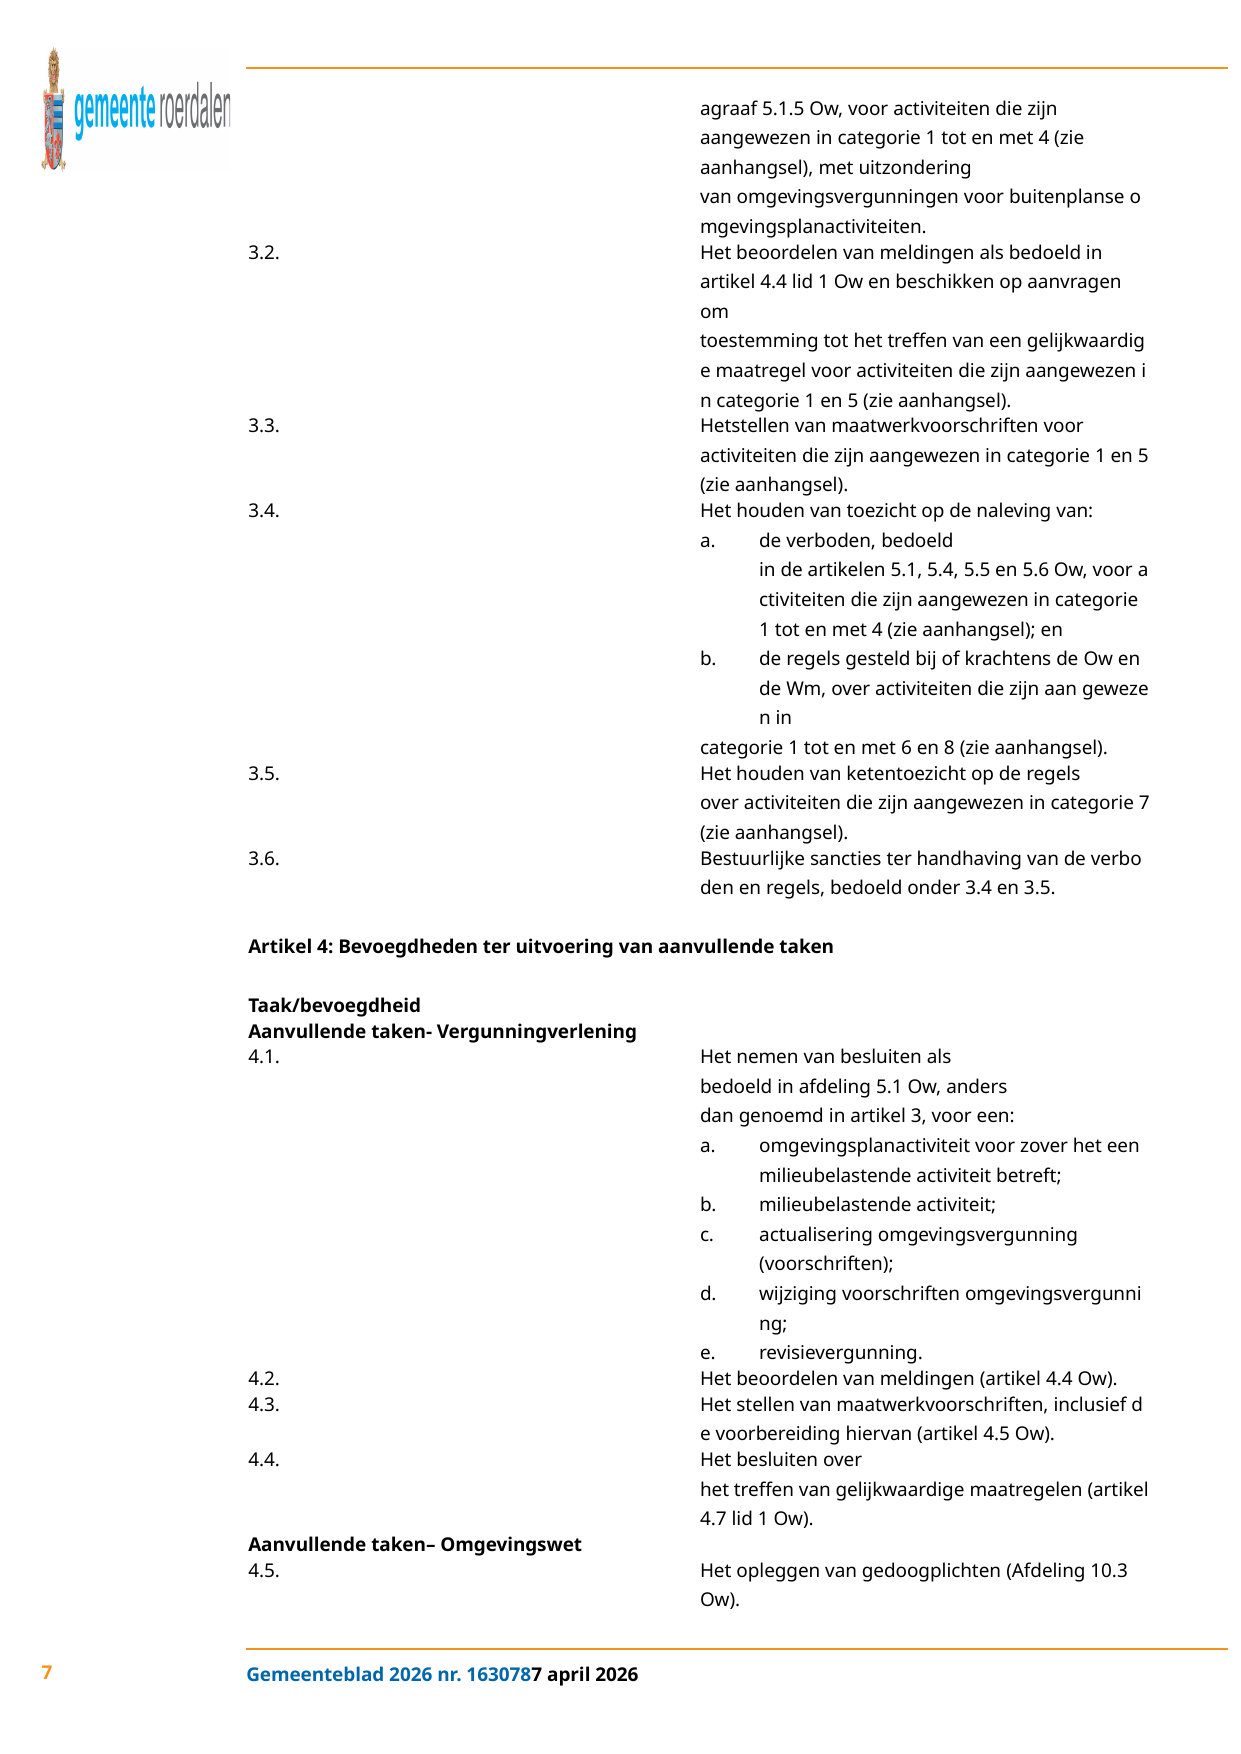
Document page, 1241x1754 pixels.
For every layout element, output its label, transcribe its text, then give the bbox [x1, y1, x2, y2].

table_cell Het houden van toezicht op de naleving van: de verboden, bedoeld in de artikelen 5.1, 5.4, 5.5 en 5.6 Ow, voor activiteiten die zijn aangewezen in categorie 1 tot en met 4 (zie aanhangsel); en de regels gesteld bij of krachtens de Ow en de Wm, over activiteiten die zijn aan gewezen in categorie 1 tot en met 6 en 8 (zie aanhangsel). [700, 498, 1152, 760]
table_cell 3.2. [248, 239, 700, 412]
table_cell [248, 95, 700, 239]
table_cell Het besluiten over het treffen van gelijkwaardige maatregelen (artikel 4.7 lid 1 Ow). [700, 1446, 1152, 1531]
table_cell 3.5. [248, 760, 700, 845]
table_cell Het stellen van maatwerkvoorschriften, inclusief de voorbereiding hiervan (artikel 4.5 Ow). [700, 1391, 1152, 1446]
table_cell 4.1. [248, 1044, 700, 1365]
table_cell 3.4. [248, 498, 700, 760]
table_cell agraaf 5.1.5 Ow, voor activiteiten die zijn aangewezen in categorie 1 tot en met 4 (zie aanhangsel), met uitzondering van omgevingsvergunningen voor buitenplanse omgevingsplanactiviteiten. [700, 95, 1152, 239]
table_cell Het beoordelen van meldingen als bedoeld in artikel 4.4 lid 1 Ow en beschikken op aanvragen om toestemming tot het treffen van een gelijkwaardige maatregel voor activiteiten die zijn aangewezen in categorie 1 en 5 (zie aanhangsel). [700, 239, 1152, 412]
table_cell 4.2. [248, 1365, 700, 1391]
table_cell 4.4. [248, 1446, 700, 1531]
table_cell Het houden van ketentoezicht op de regels over activiteiten die zijn aangewezen in categorie 7 (zie aanhangsel). [700, 760, 1152, 845]
table_cell 4.5. [248, 1557, 700, 1612]
table_header Taak/bevoegdheid [248, 992, 1152, 1018]
table_cell 4.3. [248, 1391, 700, 1446]
picture [41, 47, 231, 172]
text Artikel 4: Bevoegdheden ter uitvoering van aanvullende taken [248, 933, 1152, 958]
table_cell Aanvullende taken- Vergunningverlening [248, 1018, 1152, 1043]
table_cell Het opleggen van gedoogplichten (Afdeling 10.3 Ow). [700, 1557, 1152, 1612]
table_cell 3.3. [248, 413, 700, 497]
table_cell Het nemen van besluiten als bedoeld in afdeling 5.1 Ow, anders dan genoemd in artikel 3, voor een: omgevingsplanactiviteit voor zover het een milieubelastende activiteit betreft; milieubelastende activiteit; actualisering omgevingsvergunning (voorschriften); wijziging voorschriften omgevingsvergunning; revisievergunning. [700, 1044, 1152, 1365]
table_cell Bestuurlijke sancties ter handhaving van de verboden en regels, bedoeld onder 3.4 en 3.5. [700, 845, 1152, 900]
table_cell Hetstellen van maatwerkvoorschriften voor activiteiten die zijn aangewezen in categorie 1 en 5 (zie aanhangsel). [700, 413, 1152, 497]
table_cell Het beoordelen van meldingen (artikel 4.4 Ow). [700, 1365, 1152, 1391]
table_cell 3.6. [248, 845, 700, 900]
table_cell Aanvullende taken– Omgevingswet [248, 1531, 1152, 1557]
